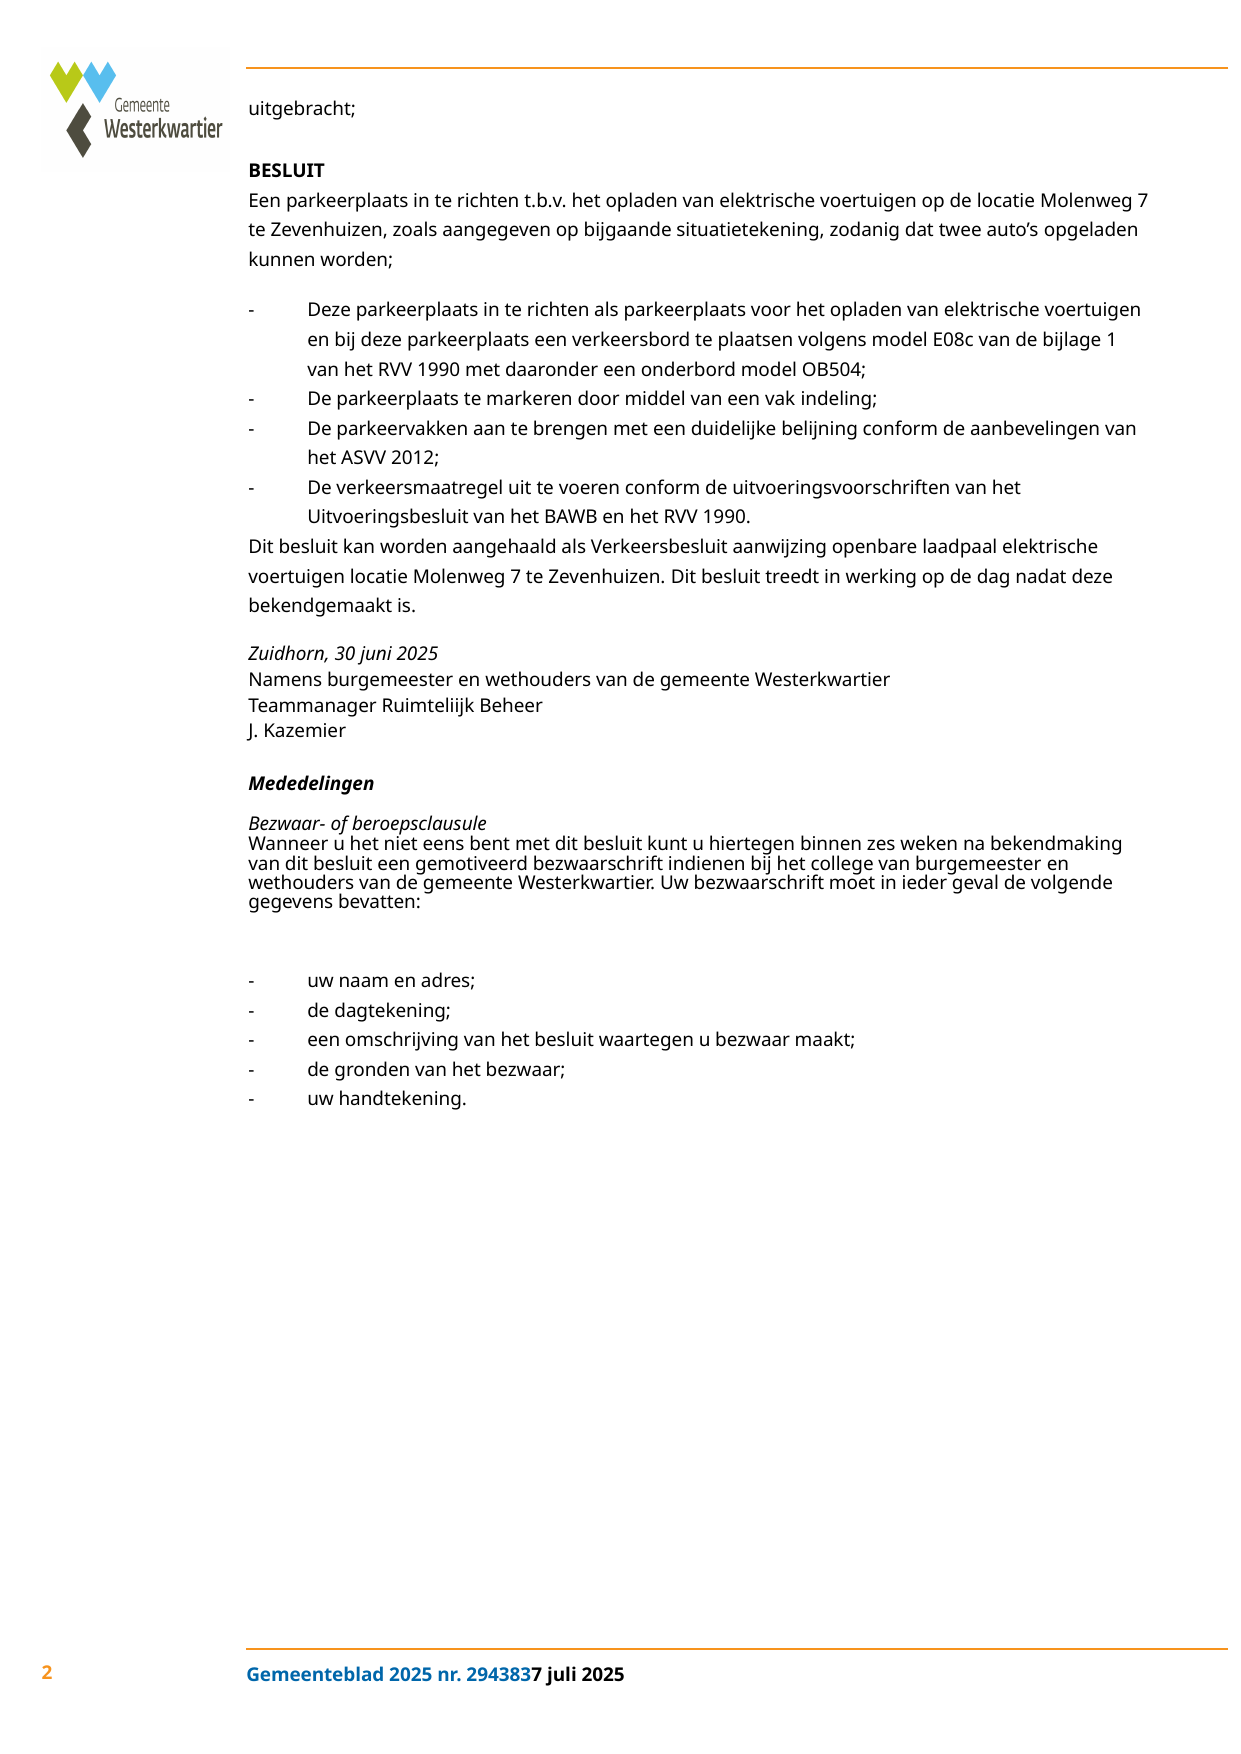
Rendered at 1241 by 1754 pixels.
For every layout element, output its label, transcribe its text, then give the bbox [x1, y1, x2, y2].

list Deze parkeerplaats in te richten als parkeerplaats voor het opladen van elektrische voertuigen en bij deze parkeerplaats een verkeersbord te plaatsen volgens model E08c van de bijlage 1 van het RVV 1990 met daaronder een onderbord model OB504; [248, 297, 1152, 382]
text Mededelingen [248, 770, 1152, 796]
list de gronden van het bezwaar; [248, 1056, 1152, 1082]
list uw naam en adres; [248, 967, 1152, 993]
text Dit besluit kan worden aangehaald als Verkeersbesluit aanwijzing openbare laadpaal elektrische voertuigen locatie Molenweg 7 te Zevenhuizen. Dit besluit treedt in werking op de dag nadat deze bekendgemaakt is. [248, 533, 1152, 618]
list De parkeerplaats te markeren door middel van een vak indeling; [248, 385, 1152, 411]
list De verkeersmaatregel uit te voeren conform de uitvoeringsvoorschriften van het Uitvoeringsbesluit van het BAWB en het RVV 1990. [248, 474, 1152, 529]
text Wanneer u het niet eens bent met dit besluit kunt u hiertegen binnen zes weken na bekendmaking van dit besluit een gemotiveerd bezwaarschrift indienen bij het college van burgemeester en wethouders van de gemeente Westerkwartier. Uw bezwaarschrift moet in ieder geval de volgende gegevens bevatten: [248, 835, 1152, 912]
picture [41, 47, 231, 172]
text J. Kazemier [248, 717, 1152, 743]
list uw handtekening. [248, 1086, 1152, 1111]
text Namens burgemeester en wethouders van de gemeente Westerkwartier [248, 666, 1152, 692]
list De parkeervakken aan te brengen met een duidelijke belijning conform de aanbevelingen van het ASVV 2012; [248, 415, 1152, 470]
text Een parkeerplaats in te richten t.b.v. het opladen van elektrische voertuigen op de locatie Molenweg 7 te Zevenhuizen, zoals aangegeven op bijgaande situatietekening, zodanig dat twee auto’s opgeladen kunnen worden; [248, 187, 1152, 272]
text Bezwaar- of beroepsclausule [248, 810, 1152, 835]
text Teammanager Ruimteliijk Beheer [248, 692, 1152, 717]
text Zuidhorn, 30 juni 2025 [248, 640, 1152, 666]
text BESLUIT [248, 157, 1152, 183]
text uitgebracht; [248, 95, 1152, 121]
list de dagtekening; [248, 997, 1152, 1022]
list een omschrijving van het besluit waartegen u bezwaar maakt; [248, 1026, 1152, 1052]
